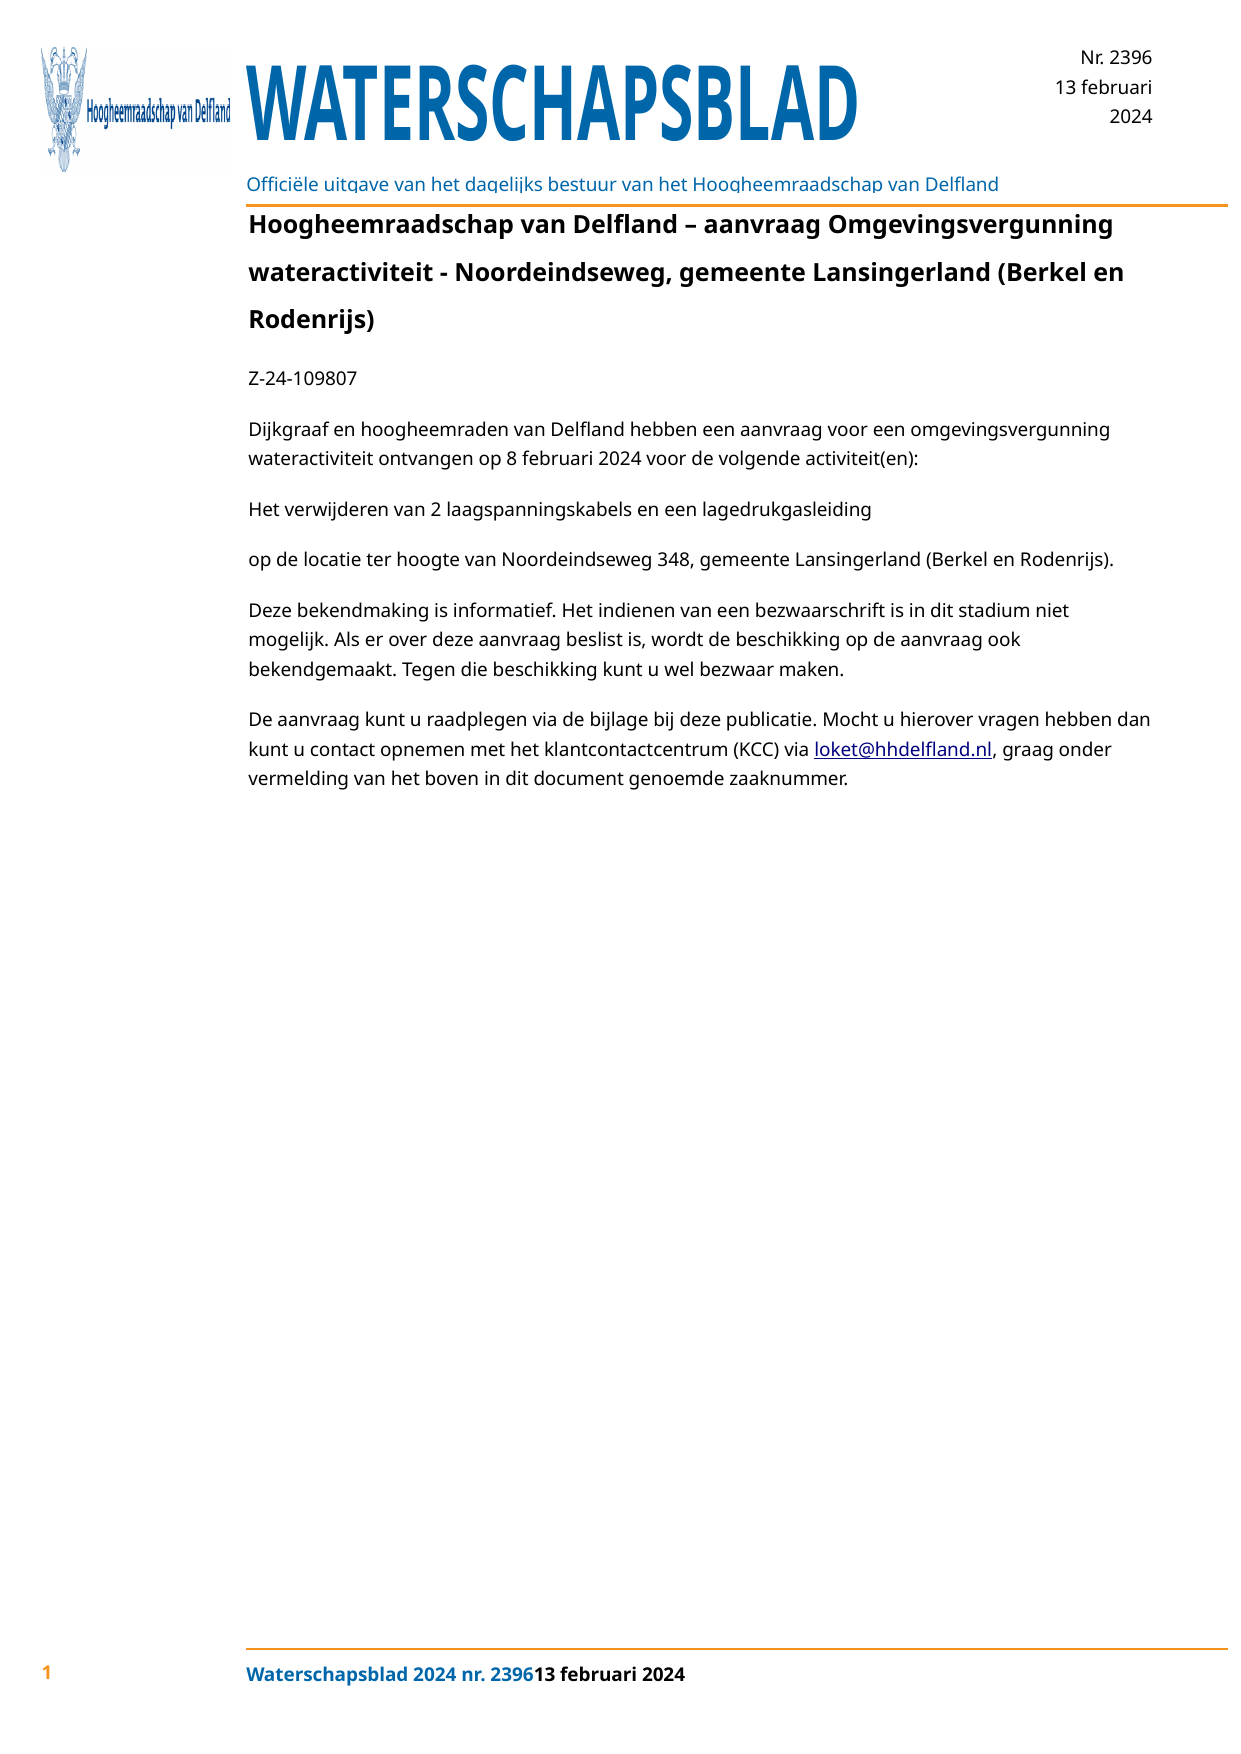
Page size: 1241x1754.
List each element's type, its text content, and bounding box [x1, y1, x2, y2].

picture [41, 47, 231, 172]
text Het verwijderen van 2 laagspanningskabels en een lagedrukgasleiding [248, 496, 1152, 522]
text Dijkgraaf en hoogheemraden van Delfland hebben een aanvraag voor een omgevingsvergunning wateractiviteit ontvangen op 8 februari 2024 voor de volgende activiteit(en): [248, 416, 1152, 471]
text Z-24-109807 [248, 366, 1152, 391]
text Hoogheemraadschap van Delfland – aanvraag Omgevingsvergunning wateractiviteit - Noordeindseweg, gemeente Lansingerland (Berkel en Rodenrijs) [248, 207, 1152, 336]
text op de locatie ter hoogte van Noordeindseweg 348, gemeente Lansingerland (Berkel en Rodenrijs). [248, 546, 1152, 572]
text Deze bekendmaking is informatief. Het indienen van een bezwaarschrift is in dit stadium niet mogelijk. Als er over deze aanvraag beslist is, wordt de beschikking op de aanvraag ook bekendgemaakt. Tegen die beschikking kunt u wel bezwaar maken. [248, 597, 1152, 682]
text De aanvraag kunt u raadplegen via de bijlage bij deze publicatie. Mocht u hierover vragen hebben dan kunt u contact opnemen met het klantcontactcentrum (KCC) via loket@hhdelfland.nl, graag onder vermelding van het boven in dit document genoemde zaaknummer. [248, 706, 1152, 791]
